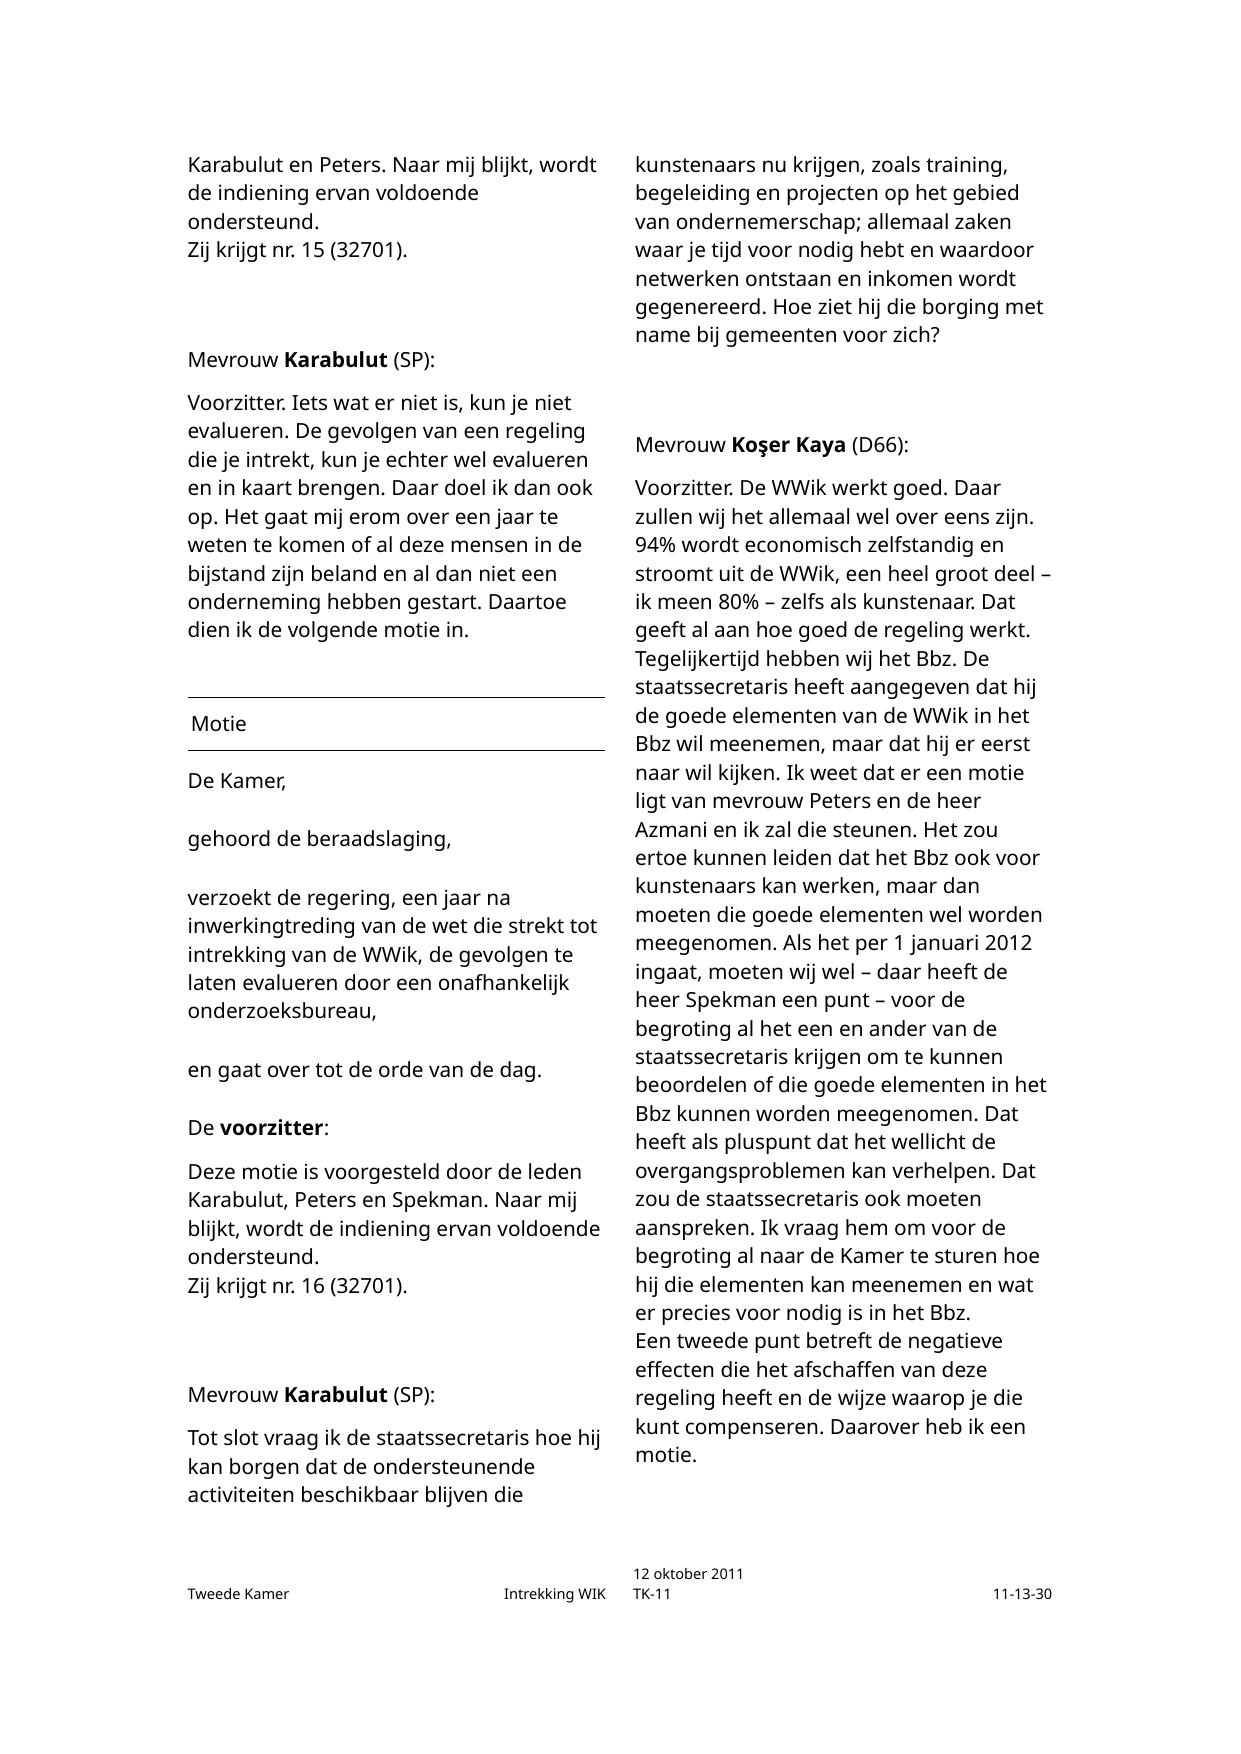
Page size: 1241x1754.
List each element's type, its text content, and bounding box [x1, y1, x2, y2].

text Een tweede punt betreft de negatieve effecten die het afschaffen van deze regeling heeft en de wijze waarop je die kunt compenseren. Daarover heb ik een motie. [635, 1327, 1053, 1469]
text kunstenaars nu krijgen, zoals training, begeleiding en projecten op het gebied van ondernemerschap; allemaal zaken waar je tijd voor nodig hebt en waardoor netwerken ontstaan en inkomen wordt gegenereerd. Hoe ziet hij die borging met name bij gemeenten voor zich? [635, 150, 1053, 349]
text Karabulut en Peters. Naar mij blijkt, wordt de indiening ervan voldoende ondersteund. [187, 150, 605, 235]
text Voorzitter. De WWik werkt goed. Daar zullen wij het allemaal wel over eens zijn. 94% wordt economisch zelfstandig en stroomt uit de WWik, een heel groot deel – ik meen 80% – zelfs als kunstenaar. Dat geeft al aan hoe goed de regeling werkt. Tegelijkertijd hebben wij het Bbz. De staatssecretaris heeft aangegeven dat hij de goede elementen van de WWik in het Bbz wil meenemen, maar dat hij er eerst naar wil kijken. Ik weet dat er een motie ligt van mevrouw Peters en de heer Azmani en ik zal die steunen. Het zou ertoe kunnen leiden dat het Bbz ook voor kunstenaars kan werken, maar dan moeten die goede elementen wel worden meegenomen. Als het per 1 januari 2012 ingaat, moeten wij wel – daar heeft de heer Spekman een punt – voor de begroting al het een en ander van de staatssecretaris krijgen om te kunnen beoordelen of die goede elementen in het Bbz kunnen worden meegenomen. Dat heeft als pluspunt dat het wellicht de overgangsproblemen kan verhelpen. Dat zou de staatssecretaris ook moeten aanspreken. Ik vraag hem om voor de begroting al naar de Kamer te sturen hoe hij die elementen kan meenemen en wat er precies voor nodig is in het Bbz. [635, 473, 1053, 1327]
text Deze motie is voorgesteld door de leden Karabulut, Peters en Spekman. Naar mij blijkt, wordt de indiening ervan voldoende ondersteund. [187, 1157, 605, 1271]
text  [187, 294, 605, 322]
text gehoord de beraadslaging, [187, 824, 605, 853]
text verzoekt de regering, een jaar na inwerkingtreding van de wet die strekt tot intrekking van de WWik, de gevolgen te laten evalueren door een onafhankelijk onderzoeksbureau, [187, 883, 605, 1025]
text en gaat over tot de orde van de dag. [187, 1055, 605, 1083]
text Voorzitter. Iets wat er niet is, kun je niet evalueren. De gevolgen van een regeling die je intrekt, kun je echter wel evalueren en in kaart brengen. Daar doel ik dan ook op. Het gaat mij erom over een jaar te weten te komen of al deze mensen in de bijstand zijn beland en al dan niet een onderneming hebben gestart. Daartoe dien ik de volgende motie in. [187, 388, 605, 644]
text Zij krijgt nr. 16 (32701). [187, 1271, 605, 1299]
text Mevrouw Koşer Kaya (D66): [635, 430, 1053, 458]
text Zij krijgt nr. 15 (32701). [187, 235, 605, 264]
text De voorzitter: [187, 1113, 605, 1142]
text Mevrouw Karabulut (SP): [187, 1380, 605, 1408]
subtitle Motie [187, 698, 605, 751]
text De Kamer, [187, 766, 605, 794]
text  [187, 1329, 605, 1358]
text  [635, 379, 1053, 407]
text Mevrouw Karabulut (SP): [187, 345, 605, 373]
text Tot slot vraag ik de staatssecretaris hoe hij kan borgen dat de ondersteunende activiteiten beschikbaar blijven die [187, 1423, 605, 1509]
